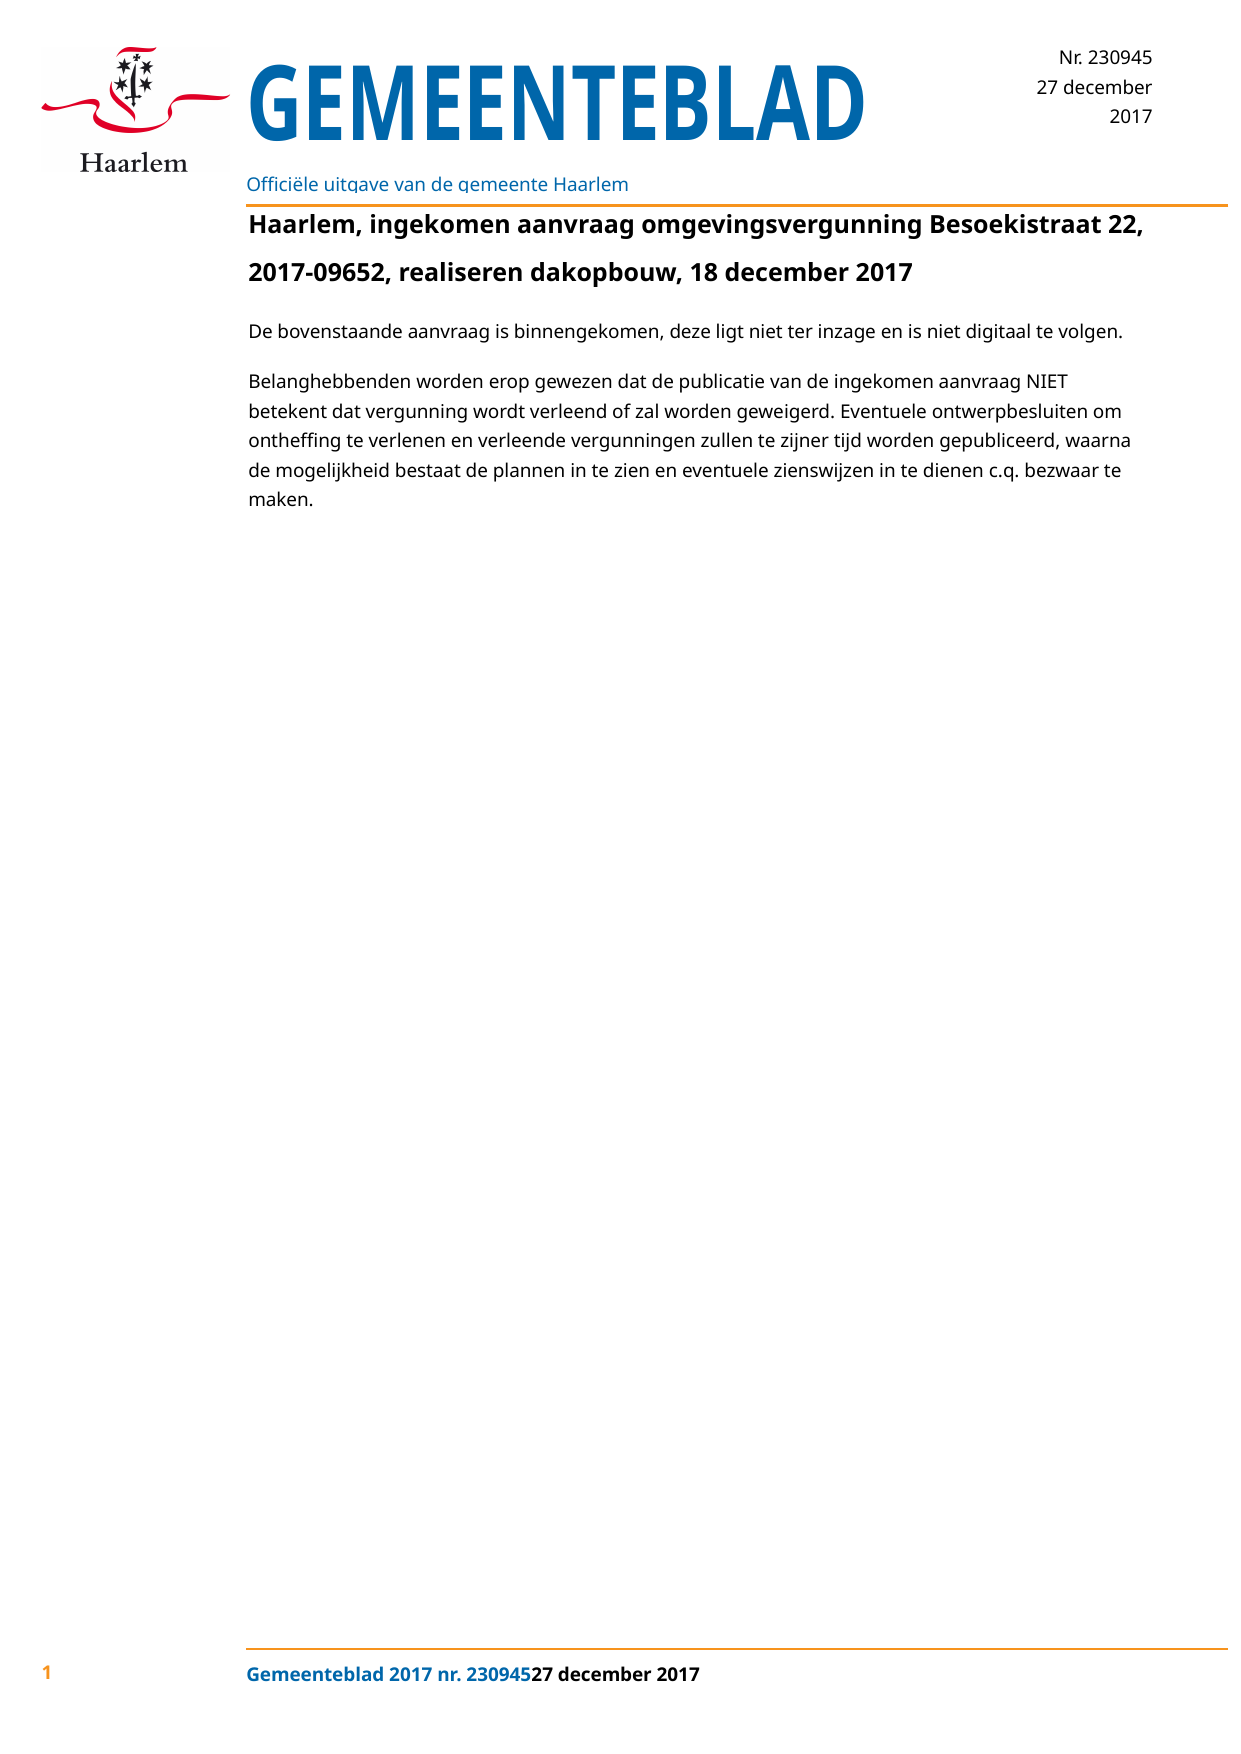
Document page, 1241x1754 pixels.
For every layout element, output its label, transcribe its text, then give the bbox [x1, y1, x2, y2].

text Haarlem, ingekomen aanvraag omgevingsvergunning Besoekistraat 22, 2017-09652, realiseren dakopbouw, 18 december 2017 [248, 207, 1152, 288]
picture [41, 47, 231, 172]
text Belanghebbenden worden erop gewezen dat de publicatie van de ingekomen aanvraag NIET betekent dat vergunning wordt verleend of zal worden geweigerd. Eventuele ontwerpbesluiten om ontheffing te verlenen en verleende vergunningen zullen te zijner tijd worden gepubliceerd, waarna de mogelijkheid bestaat de plannen in te zien en eventuele zienswijzen in te dienen c.q. bezwaar te maken. [248, 368, 1152, 512]
text De bovenstaande aanvraag is binnengekomen, deze ligt niet ter inzage en is niet digitaal te volgen. [248, 318, 1152, 344]
